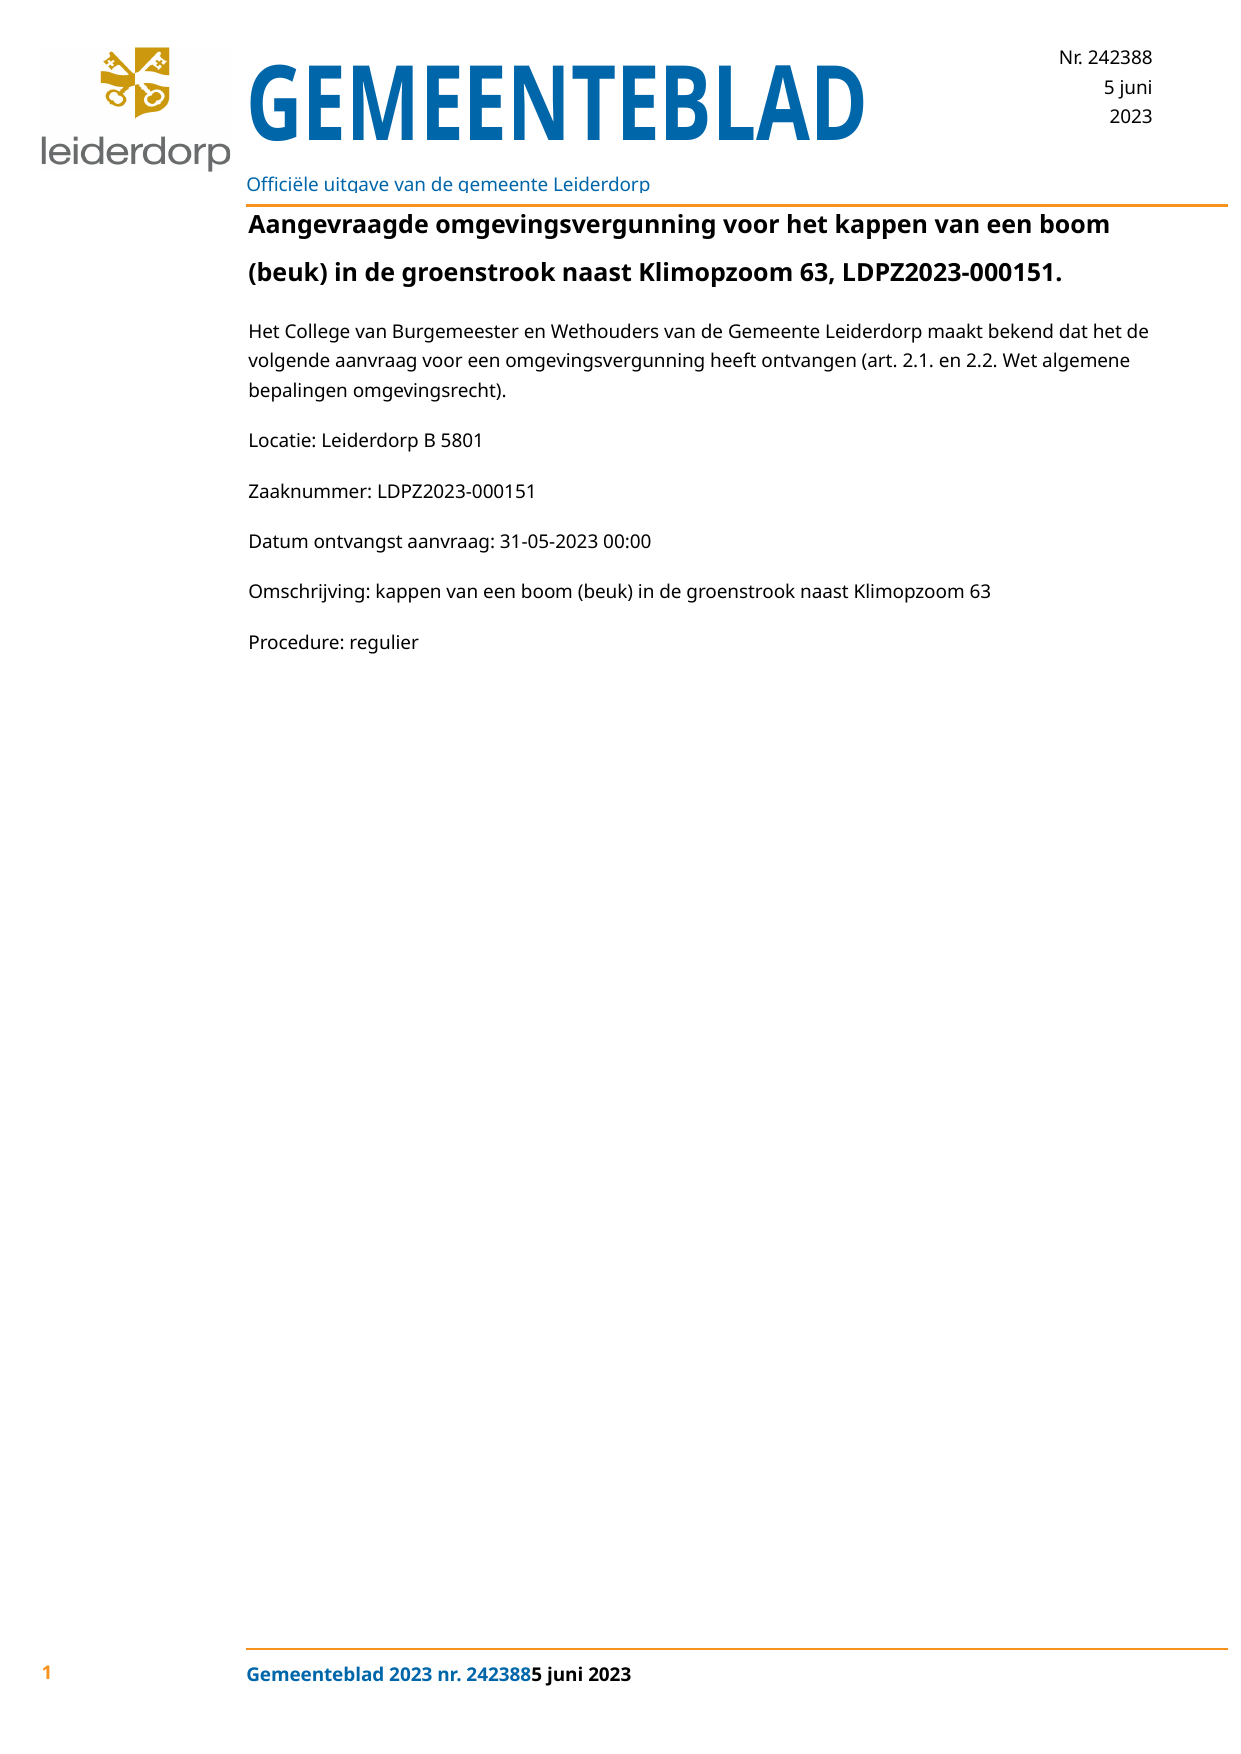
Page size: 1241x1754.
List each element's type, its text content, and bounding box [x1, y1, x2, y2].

text Procedure: regulier [248, 629, 1152, 655]
text Datum ontvangst aanvraag: 31-05-2023 00:00 [248, 528, 1152, 554]
picture [41, 47, 231, 172]
text Omschrijving: kappen van een boom (beuk) in de groenstrook naast Klimopzoom 63 [248, 579, 1152, 604]
text Locatie: Leiderdorp B 5801 [248, 427, 1152, 453]
text Aangevraagde omgevingsvergunning voor het kappen van een boom (beuk) in de groenstrook naast Klimopzoom 63, LDPZ2023-000151. [248, 207, 1152, 288]
text Zaaknummer: LDPZ2023-000151 [248, 478, 1152, 504]
text Het College van Burgemeester en Wethouders van de Gemeente Leiderdorp maakt bekend dat het de volgende aanvraag voor een omgevingsvergunning heeft ontvangen (art. 2.1. en 2.2. Wet algemene bepalingen omgevingsrecht). [248, 318, 1152, 403]
